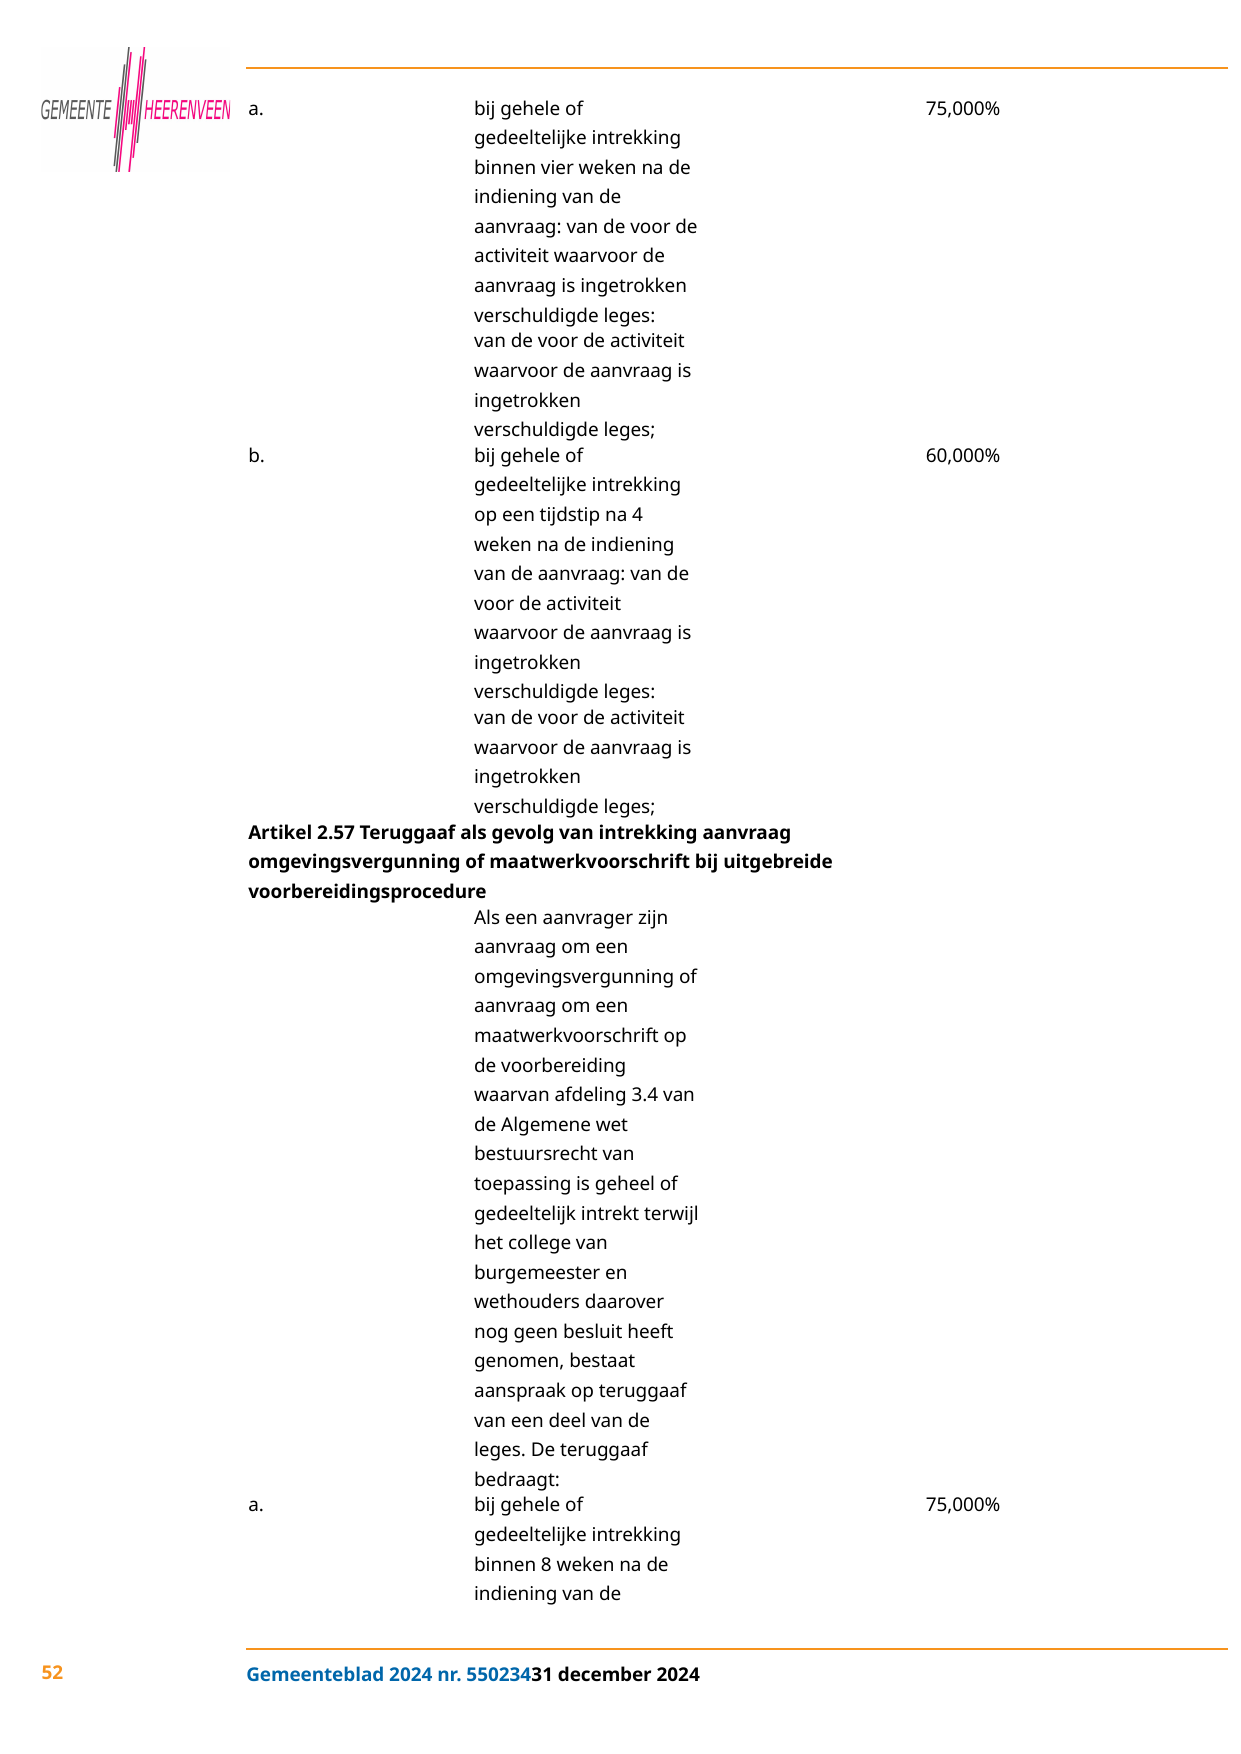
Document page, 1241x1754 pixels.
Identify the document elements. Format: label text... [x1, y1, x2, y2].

table_cell bij gehele of gedeeltelijke intrekking binnen vier weken na de indiening van de aanvraag: van de voor de activiteit waarvoor de aanvraag is ingetrokken verschuldigde leges: [474, 95, 700, 328]
table_cell a. [248, 1492, 474, 1606]
table_cell [248, 904, 474, 1492]
table_cell a. [248, 95, 474, 328]
table_cell [700, 705, 926, 819]
table_cell [926, 328, 1152, 442]
table_cell [248, 705, 474, 819]
table_cell Artikel 2.57 Teruggaaf als gevolg van intrekking aanvraag omgevingsvergunning of maatwerkvoorschrift bij uitgebreide voorbereidingsprocedure [248, 819, 926, 904]
table_cell van de voor de activiteit waarvoor de aanvraag is ingetrokken verschuldigde leges; [474, 328, 700, 442]
table_cell [926, 904, 1152, 1492]
table_cell van de voor de activiteit waarvoor de aanvraag is ingetrokken verschuldigde leges; [474, 705, 700, 819]
table_cell [700, 442, 926, 704]
table_cell [700, 95, 926, 328]
table_cell [926, 705, 1152, 819]
table_cell b. [248, 442, 474, 704]
table_cell [700, 328, 926, 442]
table_cell bij gehele of gedeeltelijke intrekking binnen 8 weken na de indiening van de [474, 1492, 700, 1606]
table_cell [926, 819, 1152, 904]
table_cell [248, 328, 474, 442]
table_cell bij gehele of gedeeltelijke intrekking op een tijdstip na 4 weken na de indiening van de aanvraag: van de voor de activiteit waarvoor de aanvraag is ingetrokken verschuldigde leges: [474, 442, 700, 704]
table_cell Als een aanvrager zijn aanvraag om een omgevingsvergunning of aanvraag om een maatwerkvoorschrift op de voorbereiding waarvan afdeling 3.4 van de Algemene wet bestuursrecht van toepassing is geheel of gedeeltelijk intrekt terwijl het college van burgemeester en wethouders daarover nog geen besluit heeft genomen, bestaat aanspraak op teruggaaf van een deel van de leges. De teruggaaf bedraagt: [474, 904, 700, 1492]
picture [41, 47, 231, 172]
table_cell 75,000% [926, 95, 1152, 328]
table_cell [700, 1492, 926, 1606]
table_cell 75,000% [926, 1492, 1152, 1606]
table_cell [700, 904, 926, 1492]
table_cell 60,000% [926, 442, 1152, 704]
